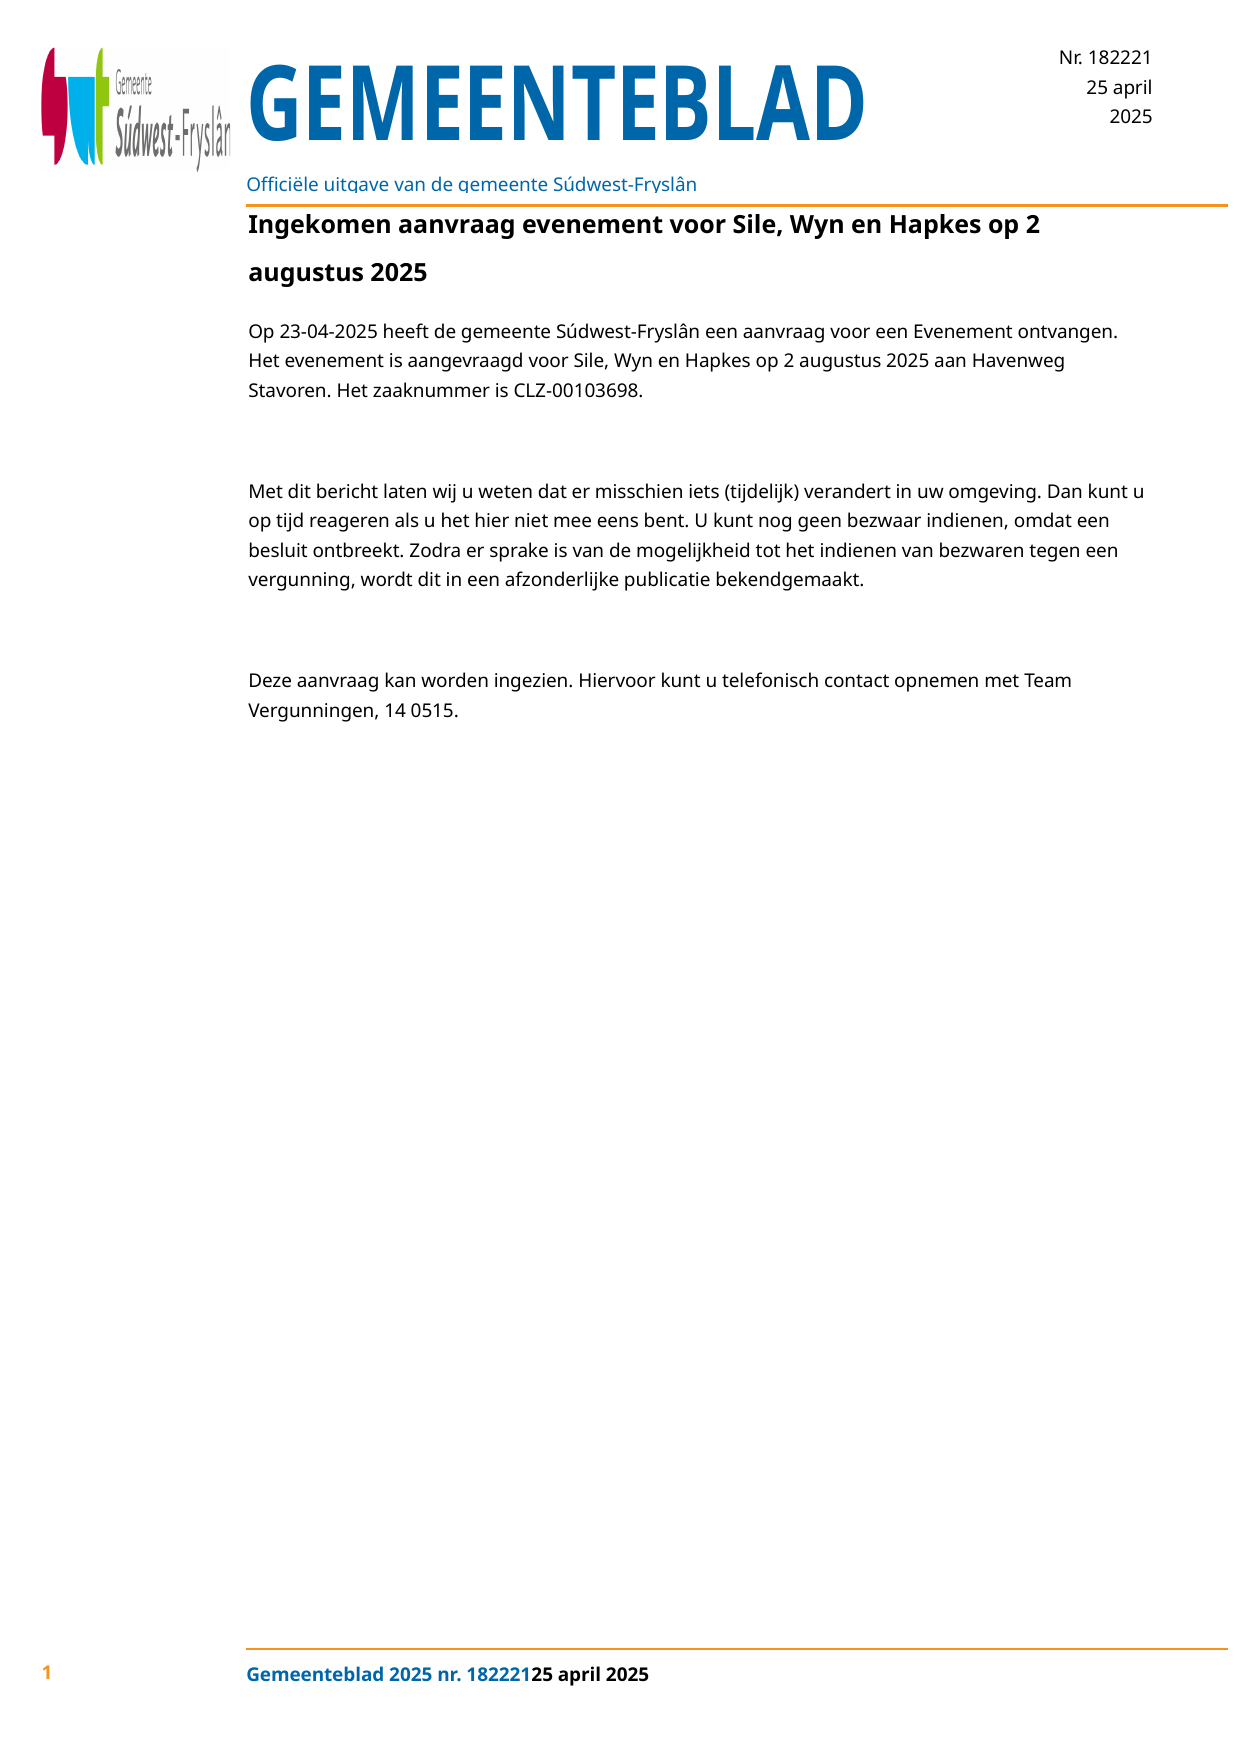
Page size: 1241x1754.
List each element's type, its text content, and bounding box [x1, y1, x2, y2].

text Met dit bericht laten wij u weten dat er misschien iets (tijdelijk) verandert in uw omgeving. Dan kunt u op tijd reageren als u het hier niet mee eens bent. U kunt nog geen bezwaar indienen, omdat een besluit ontbreekt. Zodra er sprake is van de mogelijkheid tot het indienen van bezwaren tegen een vergunning, wordt dit in een afzonderlijke publicatie bekendgemaakt. [248, 478, 1152, 592]
text Ingekomen aanvraag evenement voor Sile, Wyn en Hapkes op 2 augustus 2025 [248, 207, 1152, 288]
picture [41, 47, 231, 172]
text Op 23-04-2025 heeft de gemeente Súdwest-Fryslân een aanvraag voor een Evenement ontvangen. Het evenement is aangevraagd voor Sile, Wyn en Hapkes op 2 augustus 2025 aan Havenweg Stavoren. Het zaaknummer is CLZ-00103698. [248, 318, 1152, 403]
text Deze aanvraag kan worden ingezien. Hiervoor kunt u telefonisch contact opnemen met Team Vergunningen, 14 0515. [248, 667, 1152, 723]
